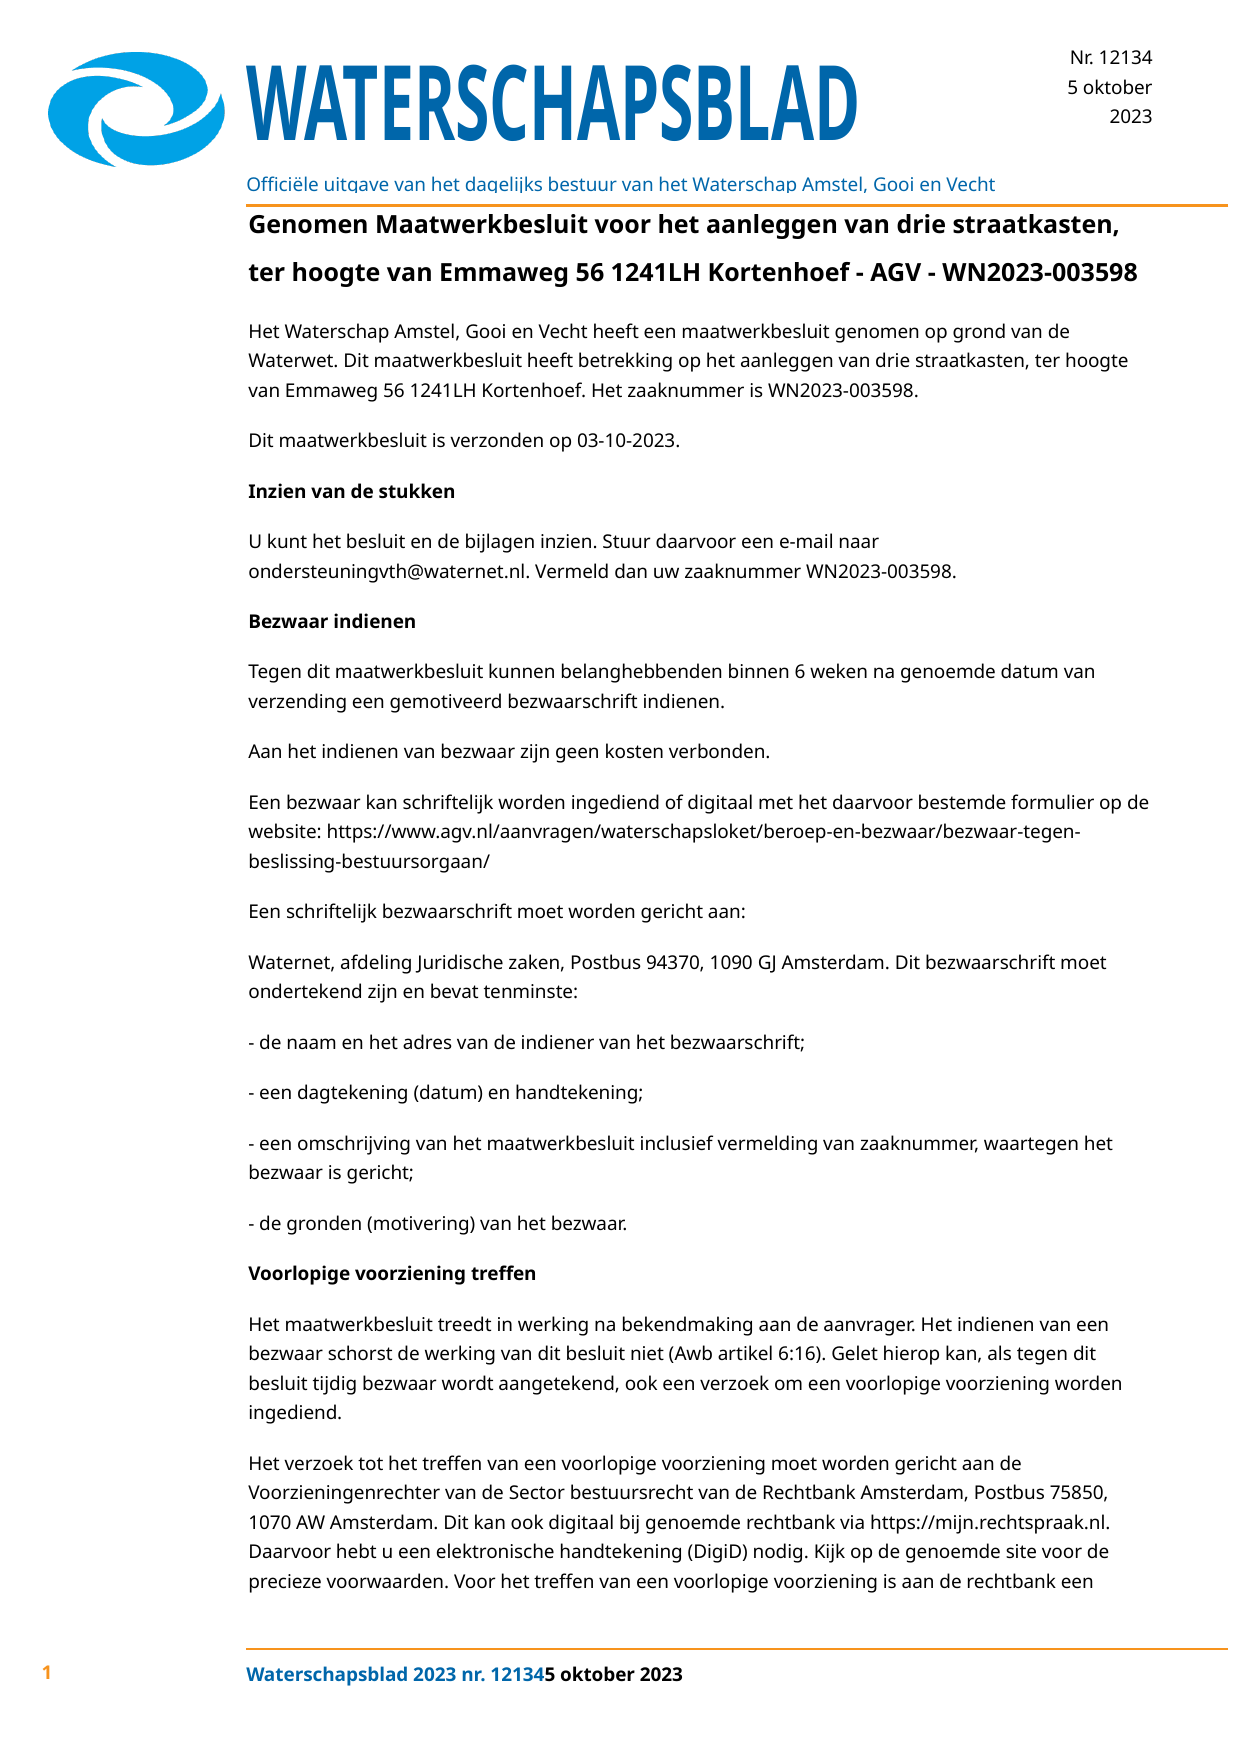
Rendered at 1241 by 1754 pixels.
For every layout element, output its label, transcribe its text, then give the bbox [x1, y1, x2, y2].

text Bezwaar indienen [248, 608, 1152, 634]
text Het maatwerkbesluit treedt in werking na bekendmaking aan de aanvrager. Het indienen van een bezwaar schorst de werking van dit besluit niet (Awb artikel 6:16). Gelet hierop kan, als tegen dit besluit tijdig bezwaar wordt aangetekend, ook een verzoek om een voorlopige voorziening worden ingediend. [248, 1311, 1152, 1425]
picture [41, 47, 231, 172]
text U kunt het besluit en de bijlagen inzien. Stuur daarvoor een e-mail naar ondersteuningvth@waternet.nl. Vermeld dan uw zaaknummer WN2023-003598. [248, 528, 1152, 584]
text - een dagtekening (datum) en handtekening; [248, 1079, 1152, 1105]
text - een omschrijving van het maatwerkbesluit inclusief vermelding van zaaknummer, waartegen het bezwaar is gericht; [248, 1130, 1152, 1185]
text Voorlopige voorziening treffen [248, 1260, 1152, 1286]
text Tegen dit maatwerkbesluit kunnen belanghebbenden binnen 6 weken na genoemde datum van verzending een gemotiveerd bezwaarschrift indienen. [248, 659, 1152, 714]
text Een schriftelijk bezwaarschrift moet worden gericht aan: [248, 899, 1152, 924]
text Het Waterschap Amstel, Gooi en Vecht heeft een maatwerkbesluit genomen op grond van de Waterwet. Dit maatwerkbesluit heeft betrekking op het aanleggen van drie straatkasten, ter hoogte van Emmaweg 56 1241LH Kortenhoef. Het zaaknummer is WN2023-003598. [248, 318, 1152, 403]
text Waternet, afdeling Juridische zaken, Postbus 94370, 1090 GJ Amsterdam. Dit bezwaarschrift moet ondertekend zijn en bevat tenminste: [248, 949, 1152, 1004]
text Genomen Maatwerkbesluit voor het aanleggen van drie straatkasten, ter hoogte van Emmaweg 56 1241LH Kortenhoef - AGV - WN2023-003598 [248, 207, 1152, 288]
text Aan het indienen van bezwaar zijn geen kosten verbonden. [248, 739, 1152, 764]
text Dit maatwerkbesluit is verzonden op 03-10-2023. [248, 427, 1152, 453]
text Het verzoek tot het treffen van een voorlopige voorziening moet worden gericht aan de Voorzieningenrechter van de Sector bestuursrecht van de Rechtbank Amsterdam, Postbus 75850, 1070 AW Amsterdam. Dit kan ook digitaal bij genoemde rechtbank via https://mijn.rechtspraak.nl. Daarvoor hebt u een elektronische handtekening (DigiD) nodig. Kijk op de genoemde site voor de precieze voorwaarden. Voor het treffen van een voorlopige voorziening is aan de rechtbank een [248, 1450, 1152, 1594]
text Inzien van de stukken [248, 478, 1152, 504]
text - de naam en het adres van de indiener van het bezwaarschrift; [248, 1029, 1152, 1055]
text - de gronden (motivering) van het bezwaar. [248, 1210, 1152, 1236]
text Een bezwaar kan schriftelijk worden ingediend of digitaal met het daarvoor bestemde formulier op de website: https://www.agv.nl/aanvragen/waterschapsloket/beroep-en-bezwaar/bezwaar-tegen-beslissing-bestuursorgaan/ [248, 789, 1152, 874]
